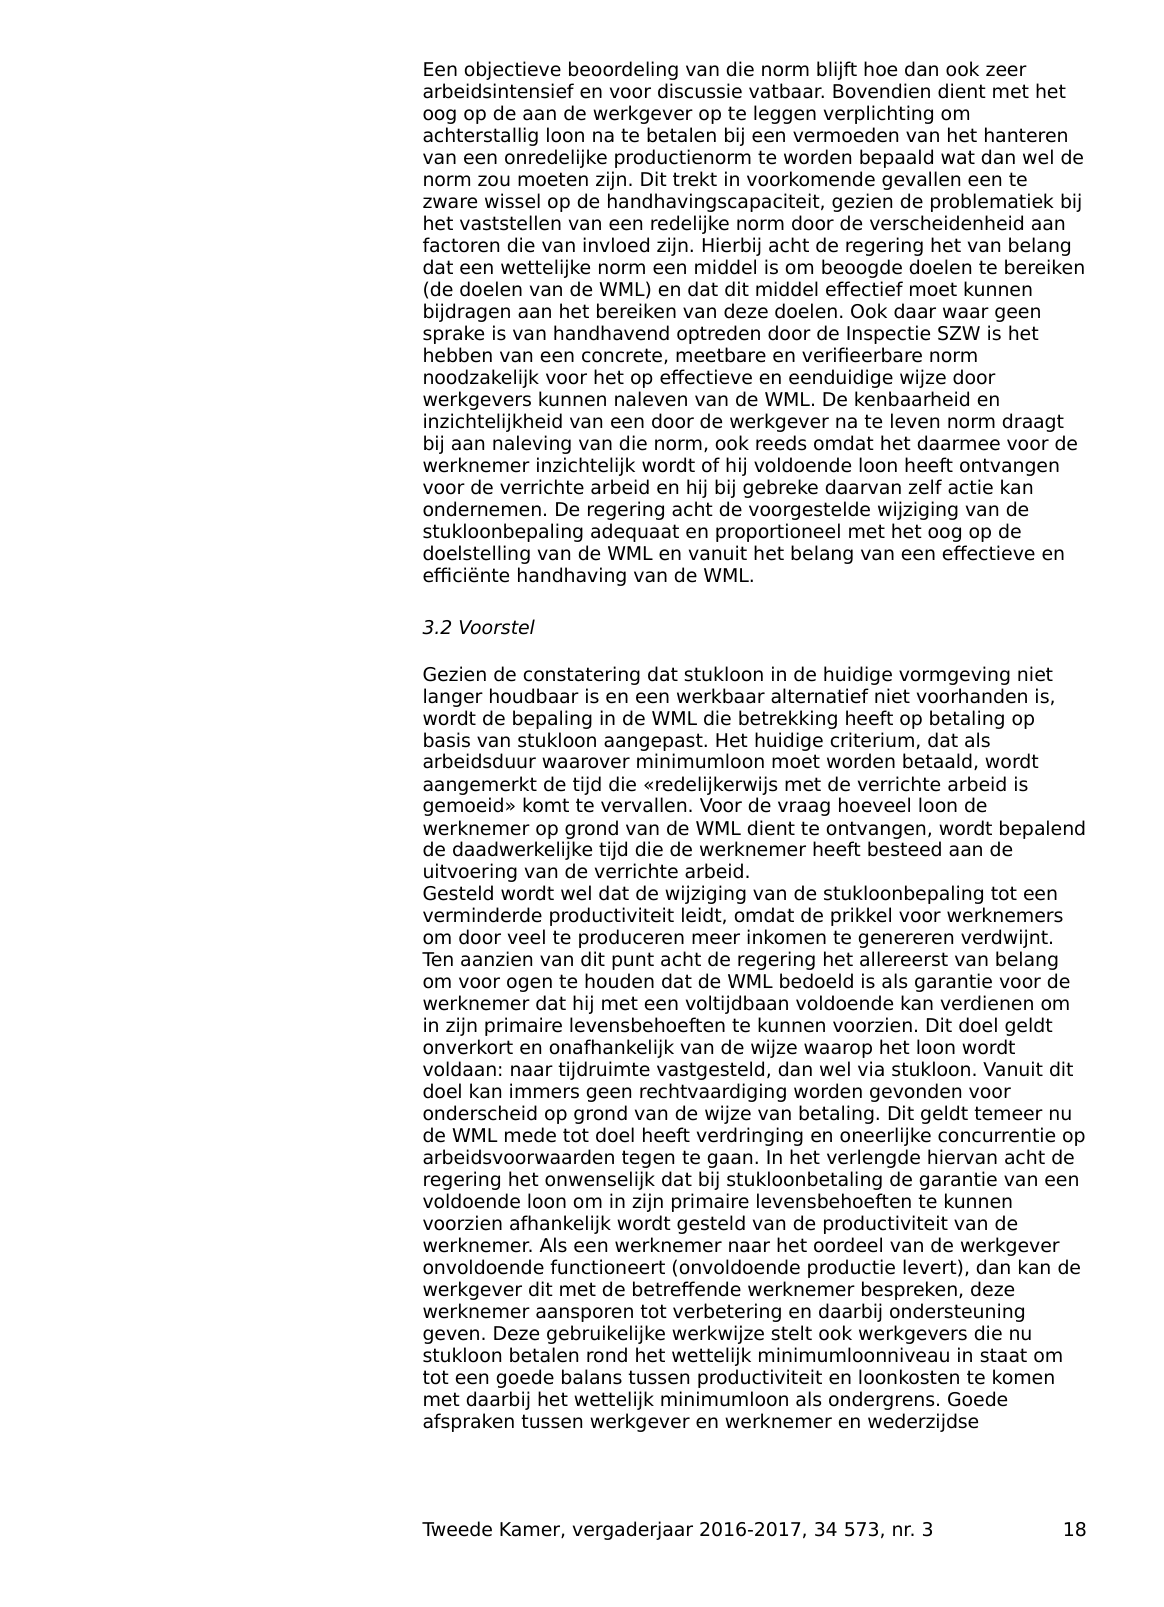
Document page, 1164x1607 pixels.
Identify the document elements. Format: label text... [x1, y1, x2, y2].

subtitle 3.2 Voorstel [422, 617, 1087, 638]
text Gesteld wordt wel dat de wijziging van de stukloonbepaling tot een verminderde productiviteit leidt, omdat de prikkel voor werknemers om door veel te produceren meer inkomen te genereren verdwijnt. Ten aanzien van dit punt acht de regering het allereerst van belang om voor ogen te houden dat de WML bedoeld is als garantie voor de werknemer dat hij met een voltijdbaan voldoende kan verdienen om in zijn primaire levensbehoeften te kunnen voorzien. Dit doel geldt onverkort en onafhankelijk van de wijze waarop het loon wordt voldaan: naar tijdruimte vastgesteld, dan wel via stukloon. Vanuit dit doel kan immers geen rechtvaardiging worden gevonden voor onderscheid op grond van de wijze van betaling. Dit geldt temeer nu de WML mede tot doel heeft verdringing en oneerlijke concurrentie op arbeidsvoorwaarden tegen te gaan. In het verlengde hiervan acht de regering het onwenselijk dat bij stukloonbetaling de garantie van een voldoende loon om in zijn primaire levensbehoeften te kunnen voorzien afhankelijk wordt gesteld van de productiviteit van de werknemer. Als een werknemer naar het oordeel van de werkgever onvoldoende functioneert (onvoldoende productie levert), dan kan de werkgever dit met de betreffende werknemer bespreken, deze werknemer aansporen tot verbetering en daarbij ondersteuning geven. Deze gebruikelijke werkwijze stelt ook werkgevers die nu stukloon betalen rond het wettelijk minimumloonniveau in staat om tot een goede balans tussen productiviteit en loonkosten te komen met daarbij het wettelijk minimumloon als ondergrens. Goede afspraken tussen werkgever en werknemer en wederzijdse [422, 883, 1087, 1433]
text Een objectieve beoordeling van die norm blijft hoe dan ook zeer arbeidsintensief en voor discussie vatbaar. Bovendien dient met het oog op de aan de werkgever op te leggen verplichting om achterstallig loon na te betalen bij een vermoeden van het hanteren van een onredelijke productienorm te worden bepaald wat dan wel de norm zou moeten zijn. Dit trekt in voorkomende gevallen een te zware wissel op de handhavingscapaciteit, gezien de problematiek bij het vaststellen van een redelijke norm door de verscheidenheid aan factoren die van invloed zijn. Hierbij acht de regering het van belang dat een wettelijke norm een middel is om beoogde doelen te bereiken (de doelen van de WML) en dat dit middel effectief moet kunnen bijdragen aan het bereiken van deze doelen. Ook daar waar geen sprake is van handhavend optreden door de Inspectie SZW is het hebben van een concrete, meetbare en verifieerbare norm noodzakelijk voor het op effectieve en eenduidige wijze door werkgevers kunnen naleven van de WML. De kenbaarheid en inzichtelijkheid van een door de werkgever na te leven norm draagt bij aan naleving van die norm, ook reeds omdat het daarmee voor de werknemer inzichtelijk wordt of hij voldoende loon heeft ontvangen voor de verrichte arbeid en hij bij gebreke daarvan zelf actie kan ondernemen. De regering acht de voorgestelde wijziging van de stukloonbepaling adequaat en proportioneel met het oog op de doelstelling van de WML en vanuit het belang van een effectieve en efficiënte handhaving van de WML. [422, 59, 1087, 587]
text Gezien de constatering dat stukloon in de huidige vormgeving niet langer houdbaar is en een werkbaar alternatief niet voorhanden is, wordt de bepaling in de WML die betrekking heeft op betaling op basis van stukloon aangepast. Het huidige criterium, dat als arbeidsduur waarover minimumloon moet worden betaald, wordt aangemerkt de tijd die «redelijkerwijs met de verrichte arbeid is gemoeid» komt te vervallen. Voor de vraag hoeveel loon de werknemer op grond van de WML dient te ontvangen, wordt bepalend de daadwerkelijke tijd die de werknemer heeft besteed aan de uitvoering van de verrichte arbeid. [422, 663, 1087, 883]
